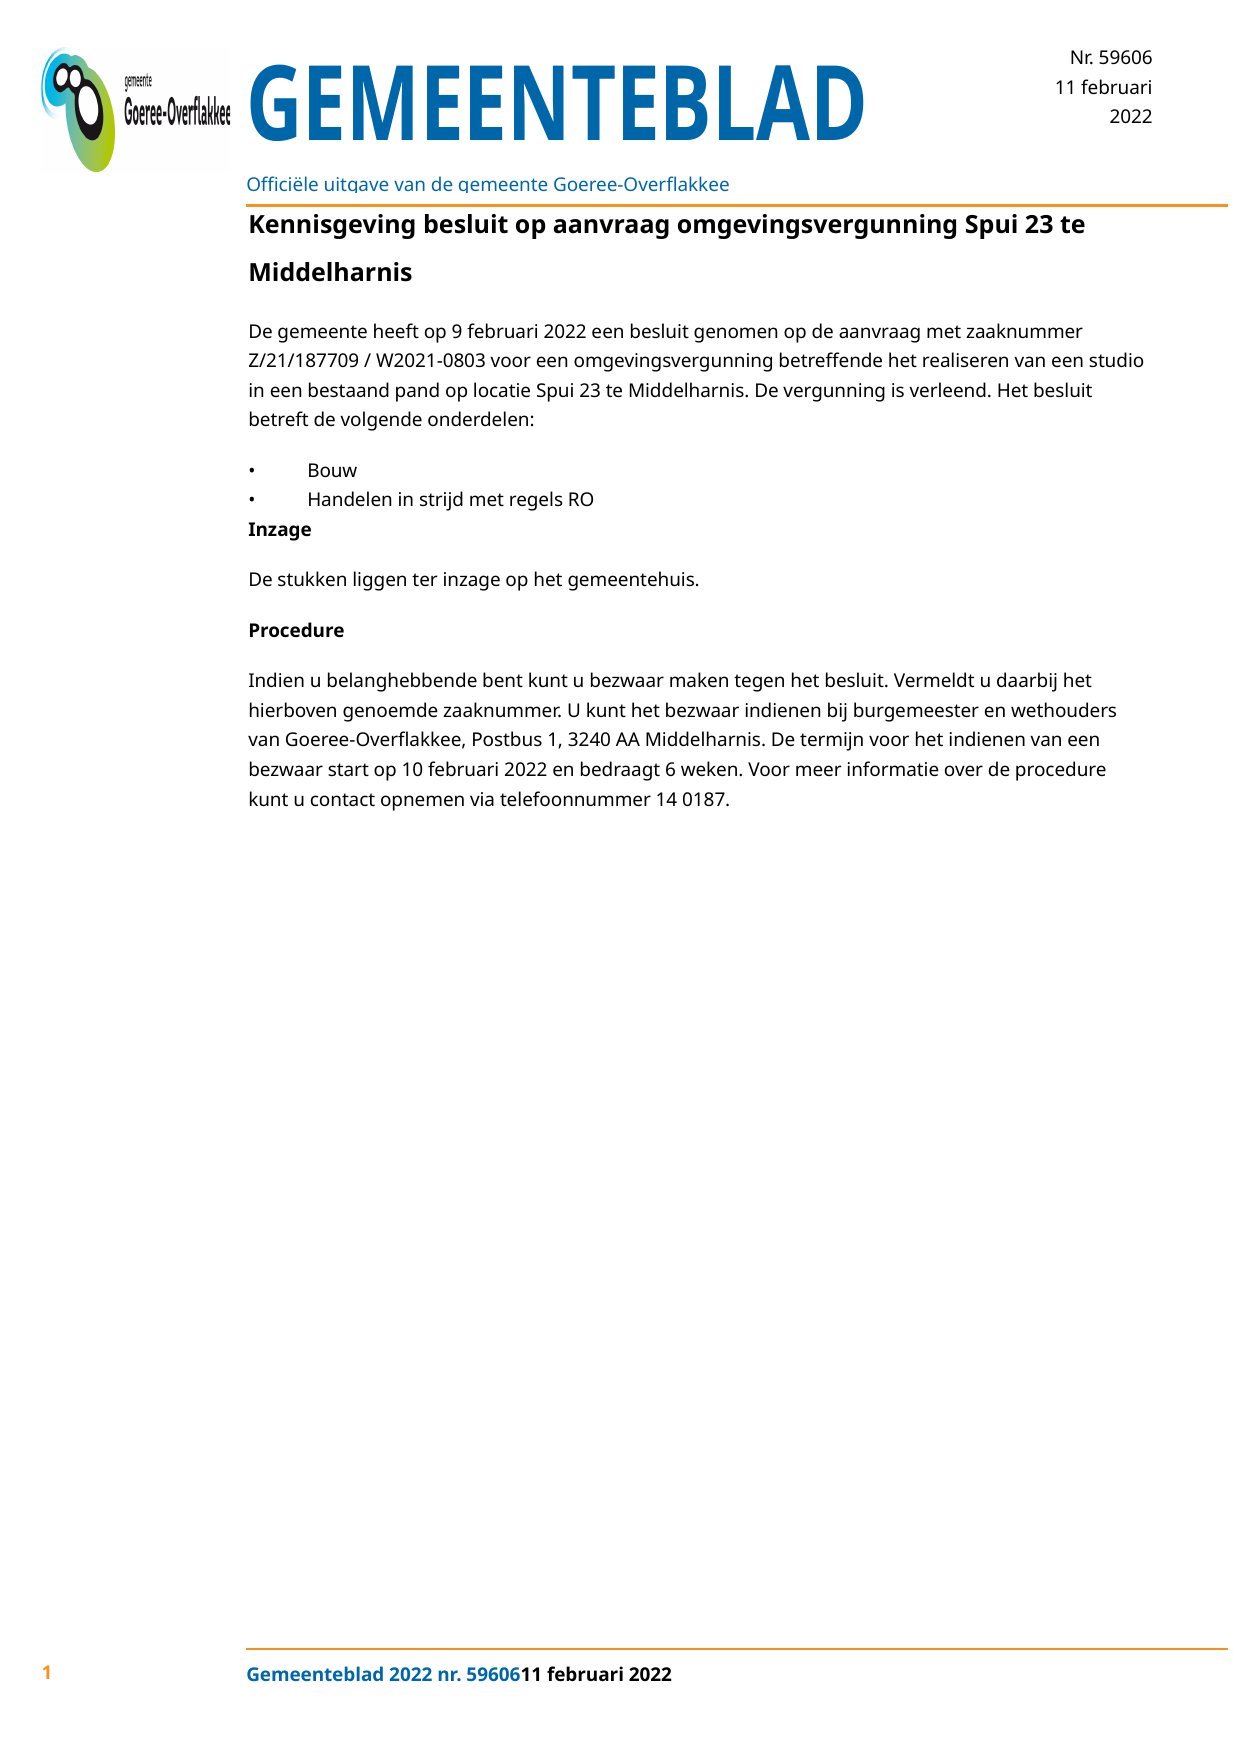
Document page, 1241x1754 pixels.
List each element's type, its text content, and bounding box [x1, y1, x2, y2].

text Kennisgeving besluit op aanvraag omgevingsvergunning Spui 23 te Middelharnis [248, 207, 1152, 288]
text De gemeente heeft op 9 februari 2022 een besluit genomen op de aanvraag met zaaknummer Z/21/187709 / W2021-0803 voor een omgevingsvergunning betreffende het realiseren van een studio in een bestaand pand op locatie Spui 23 te Middelharnis. De vergunning is verleend. Het besluit betreft de volgende onderdelen: [248, 318, 1152, 432]
list Bouw [248, 457, 1152, 483]
text Inzage [248, 516, 1152, 542]
picture [41, 47, 231, 172]
list Handelen in strijd met regels RO [248, 487, 1152, 512]
text Procedure [248, 617, 1152, 643]
text Indien u belanghebbende bent kunt u bezwaar maken tegen het besluit. Vermeldt u daarbij het hierboven genoemde zaaknummer. U kunt het bezwaar indienen bij burgemeester en wethouders van Goeree-Overflakkee, Postbus 1, 3240 AA Middelharnis. De termijn voor het indienen van een bezwaar start op 10 februari 2022 en bedraagt 6 weken. Voor meer informatie over de procedure kunt u contact opnemen via telefoonnummer 14 0187. [248, 667, 1152, 812]
text De stukken liggen ter inzage op het gemeentehuis. [248, 567, 1152, 592]
